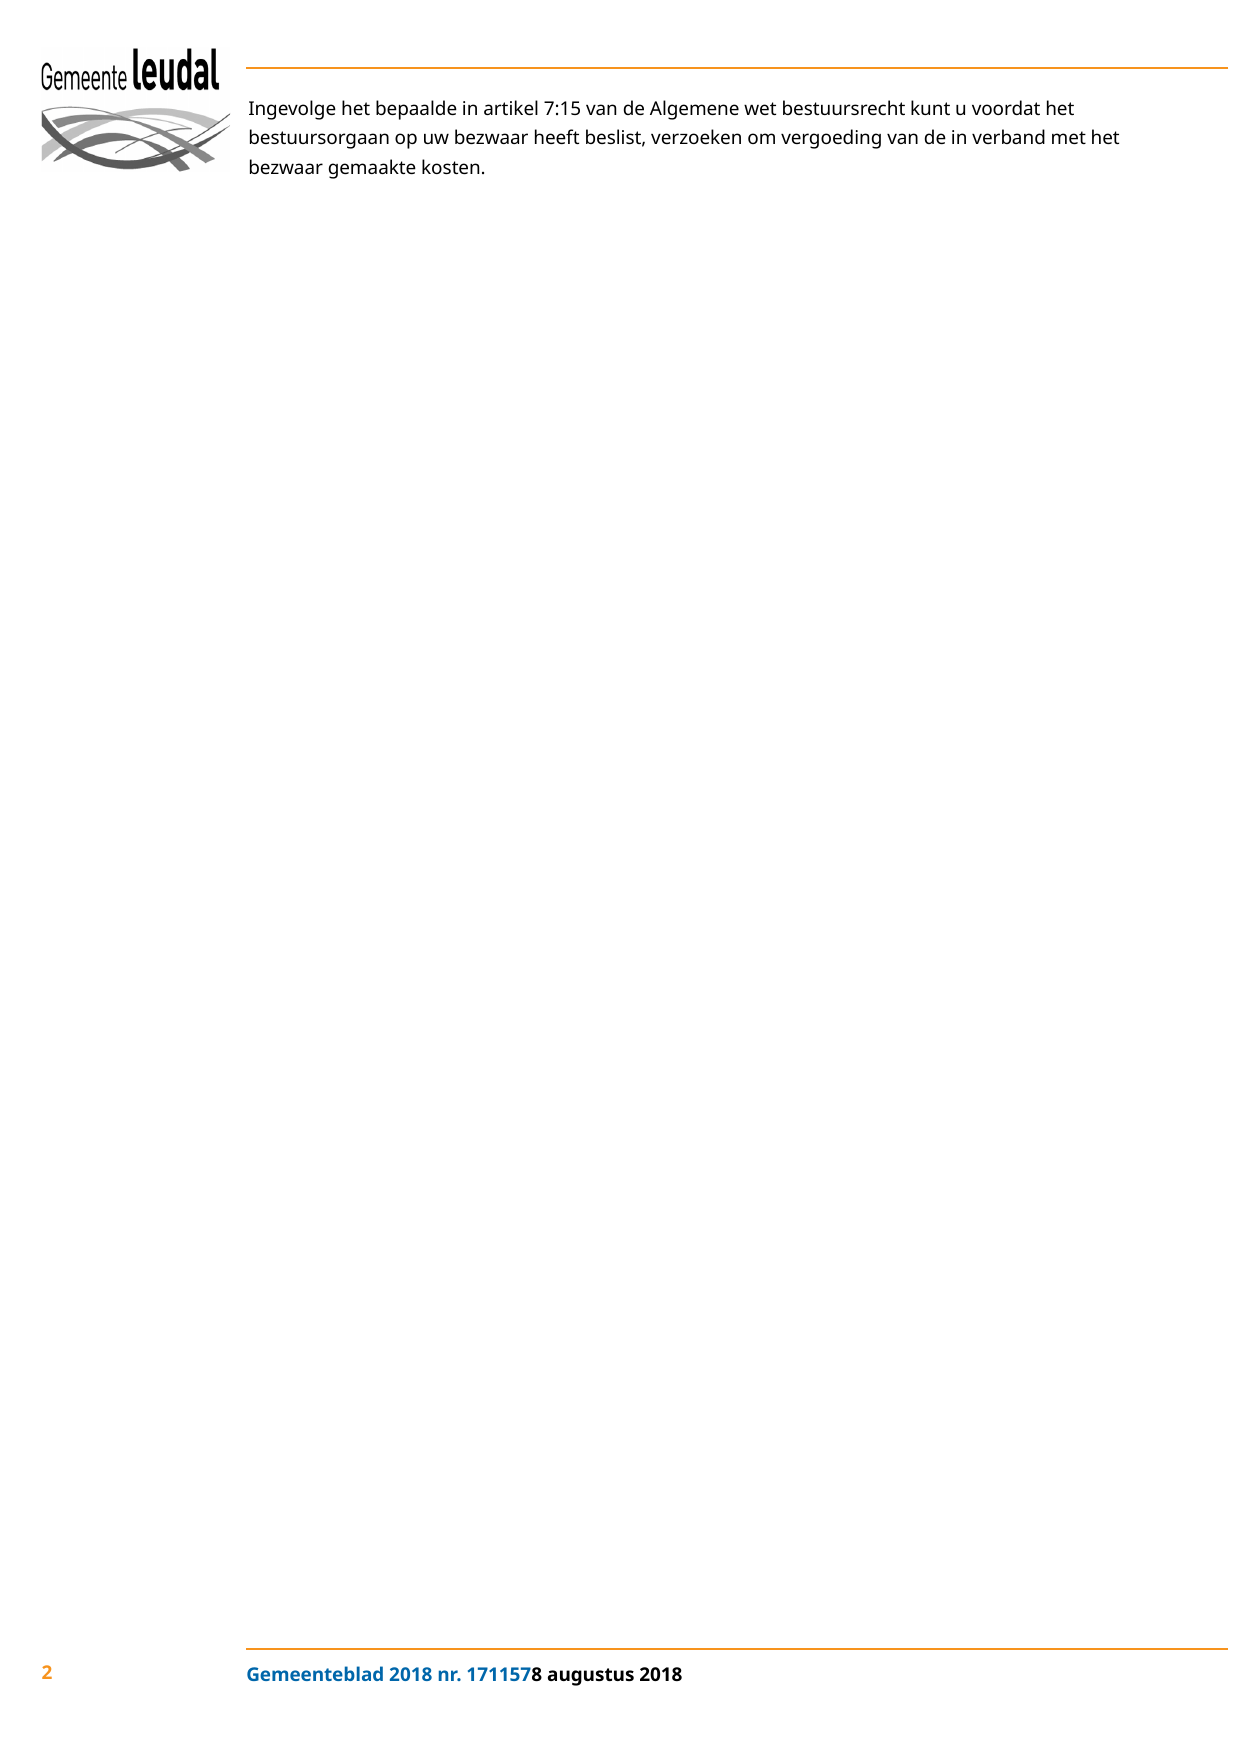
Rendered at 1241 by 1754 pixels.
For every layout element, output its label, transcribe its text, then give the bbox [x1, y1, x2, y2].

text Ingevolge het bepaalde in artikel 7:15 van de Algemene wet bestuursrecht kunt u voordat het bestuursorgaan op uw bezwaar heeft beslist, verzoeken om vergoeding van de in verband met het bezwaar gemaakte kosten. [248, 95, 1152, 180]
picture [41, 47, 231, 172]
